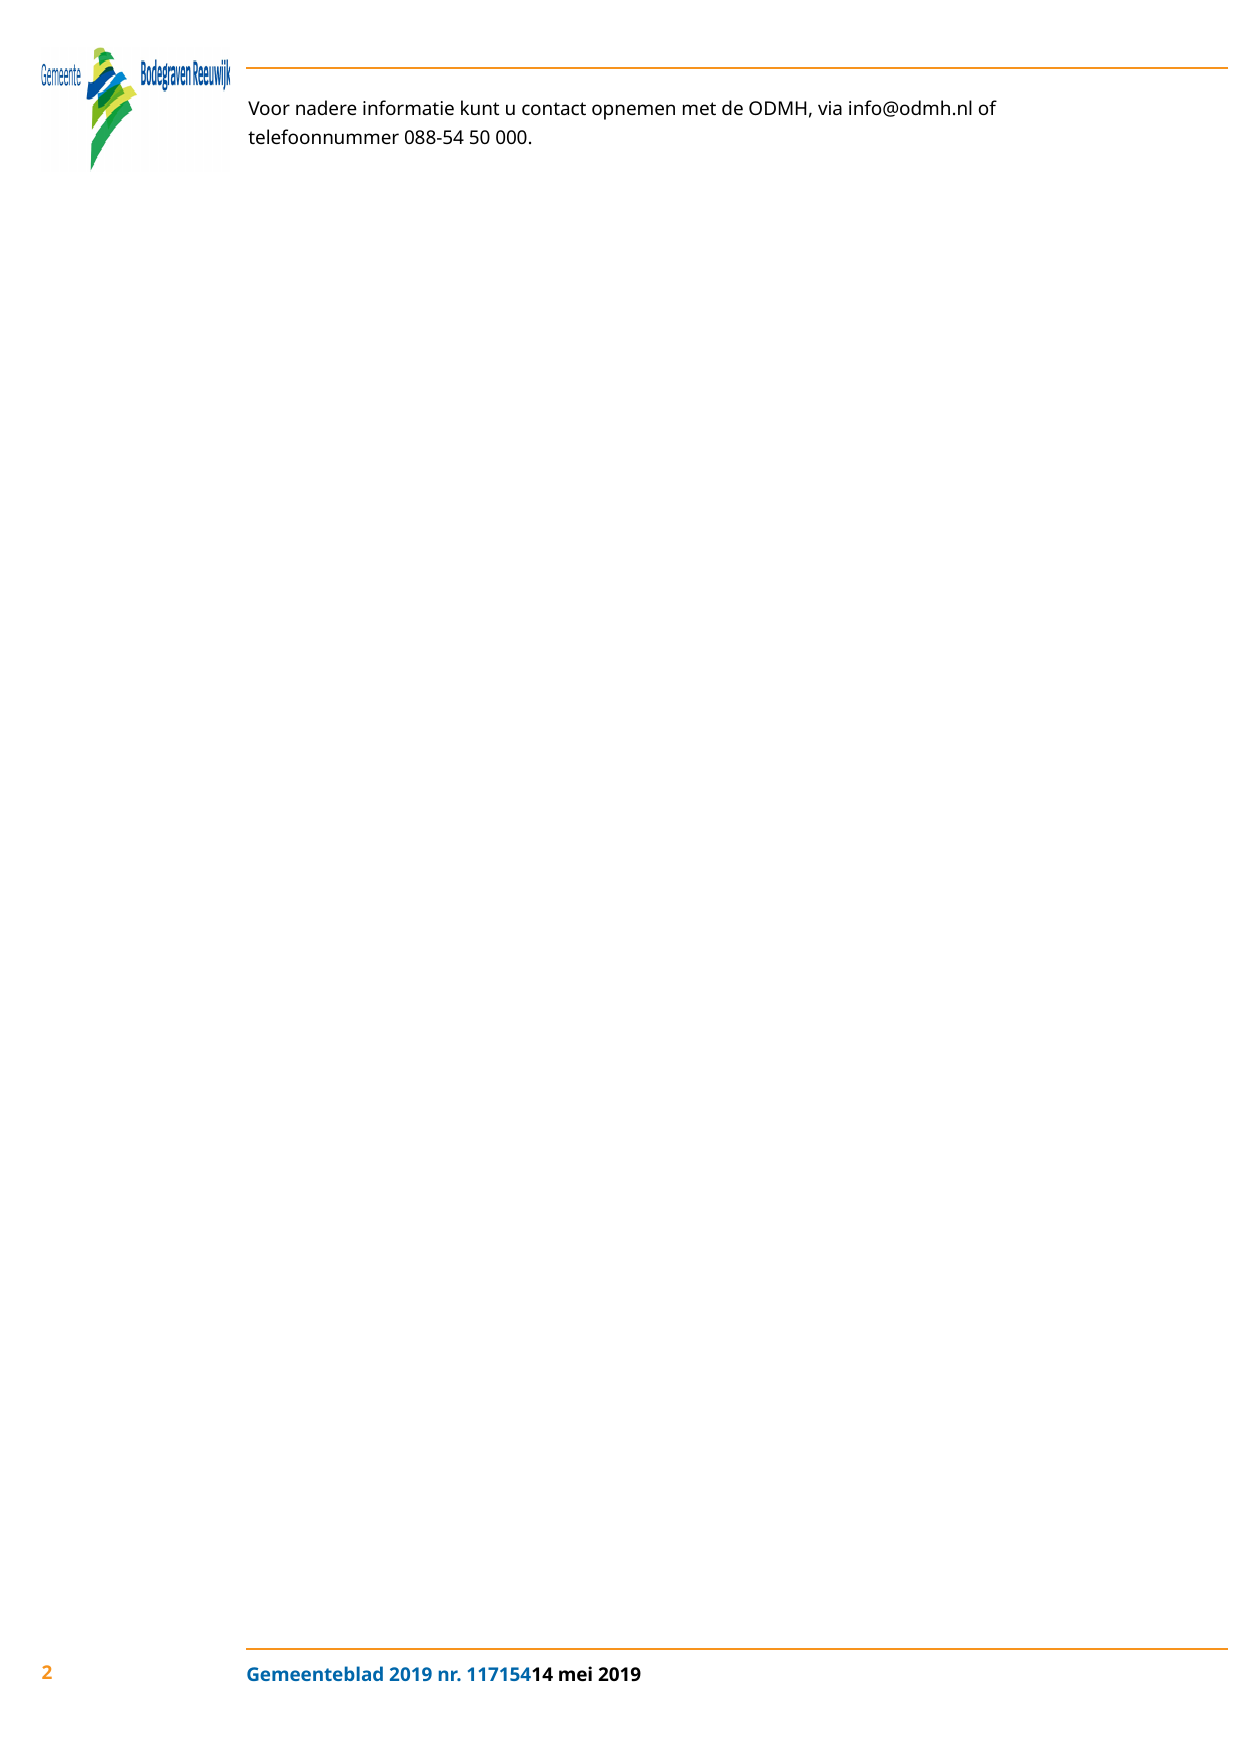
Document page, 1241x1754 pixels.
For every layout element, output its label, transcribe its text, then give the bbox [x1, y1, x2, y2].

text Voor nadere informatie kunt u contact opnemen met de ODMH, via info@odmh.nl of telefoonnummer 088-54 50 000. [248, 95, 1152, 150]
picture [41, 47, 231, 172]
